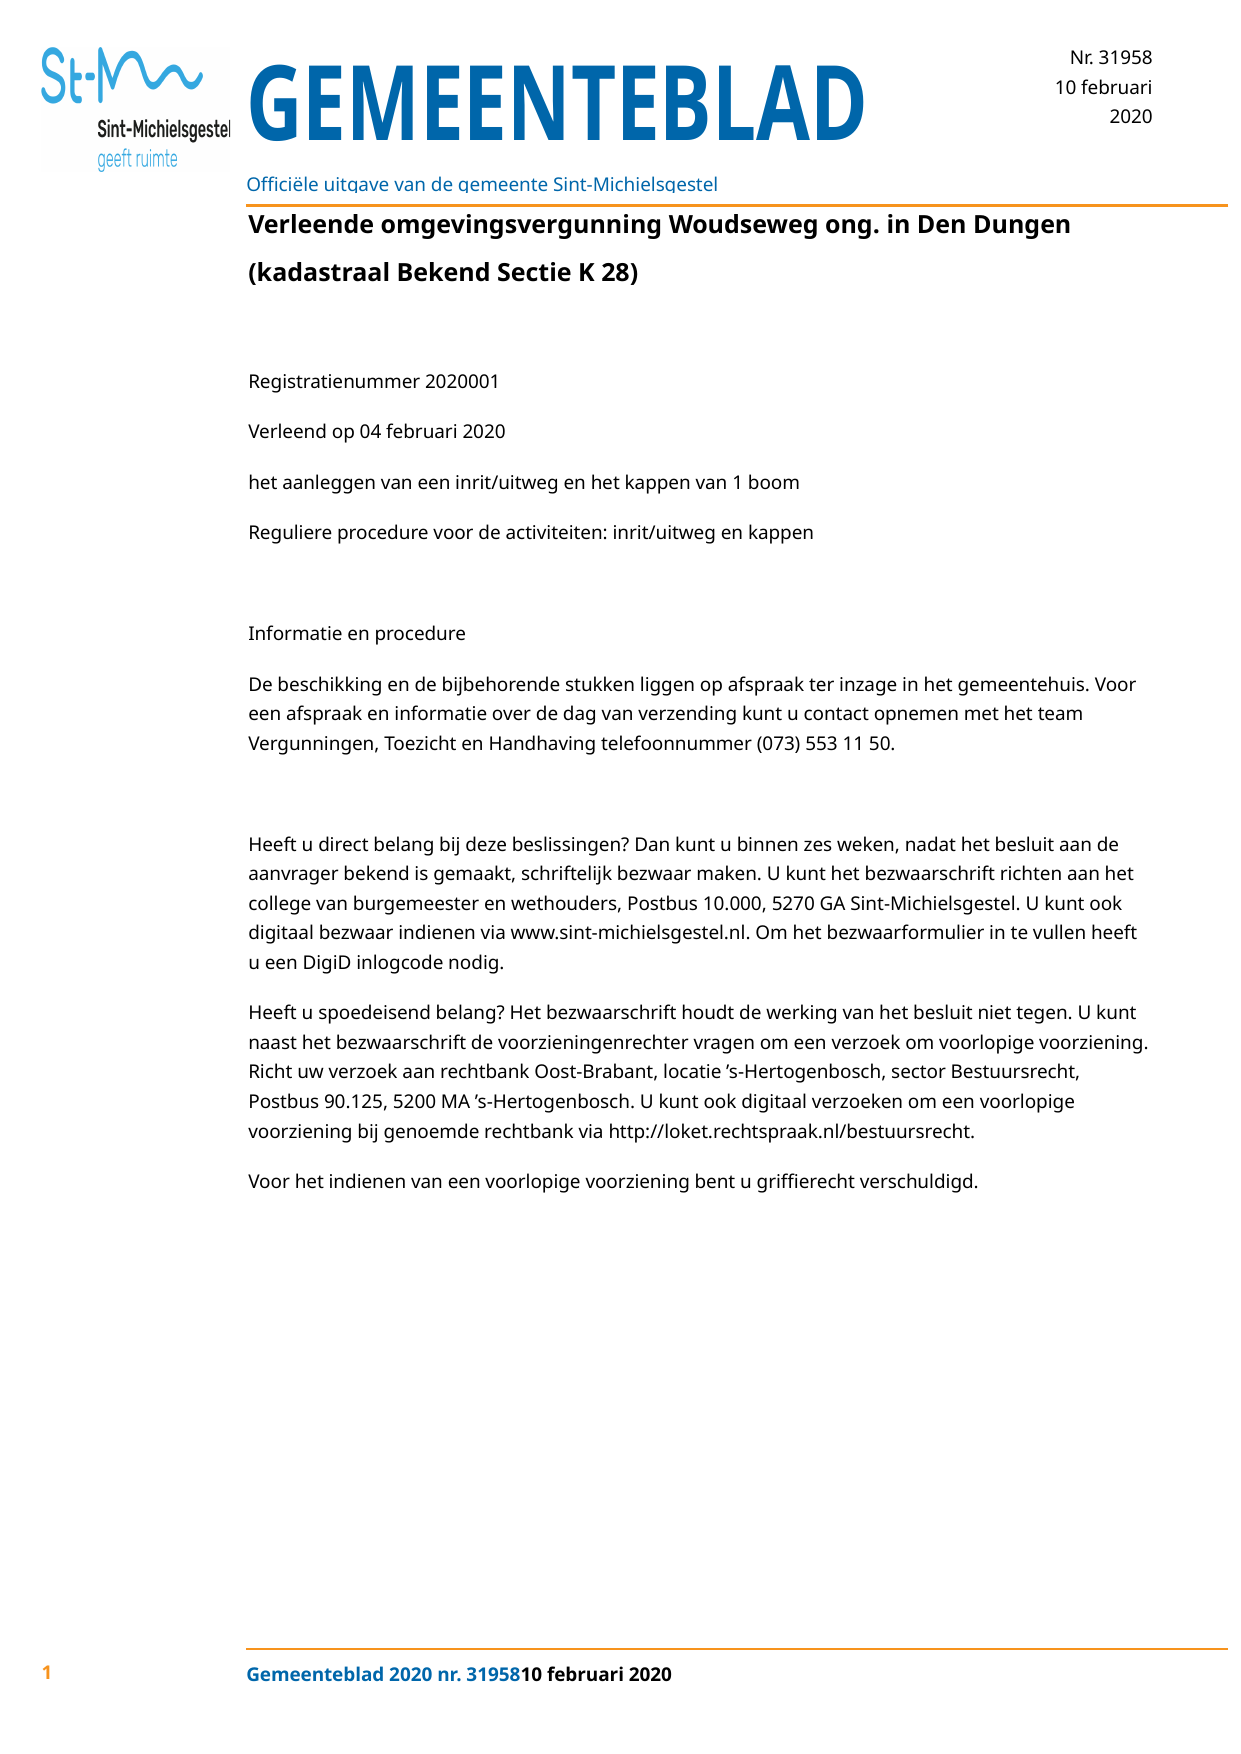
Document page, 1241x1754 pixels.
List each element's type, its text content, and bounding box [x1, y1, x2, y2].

text Heeft u spoedeisend belang? Het bezwaarschrift houdt de werking van het besluit niet tegen. U kunt naast het bezwaarschrift de voorzieningenrechter vragen om een verzoek om voorlopige voorziening. Richt uw verzoek aan rechtbank Oost-Brabant, locatie ’s-Hertogenbosch, sector Bestuursrecht, Postbus 90.125, 5200 MA ’s-Hertogenbosch. U kunt ook digitaal verzoeken om een voorlopige voorziening bij genoemde rechtbank via http://loket.rechtspraak.nl/bestuursrecht. [248, 999, 1152, 1144]
text Reguliere procedure voor de activiteiten: inrit/uitweg en kappen [248, 519, 1152, 545]
text het aanleggen van een inrit/uitweg en het kappen van 1 boom [248, 469, 1152, 495]
text Verleend op 04 februari 2020 [248, 419, 1152, 444]
text Informatie en procedure [248, 620, 1152, 646]
text Heeft u direct belang bij deze beslissingen? Dan kunt u binnen zes weken, nadat het besluit aan de aanvrager bekend is gemaakt, schriftelijk bezwaar maken. U kunt het bezwaarschrift richten aan het college van burgemeester en wethouders, Postbus 10.000, 5270 GA Sint-Michielsgestel. U kunt ook digitaal bezwaar indienen via www.sint-michielsgestel.nl. Om het bezwaarformulier in te vullen heeft u een DigiD inlogcode nodig. [248, 831, 1152, 975]
text Voor het indienen van een voorlopige voorziening bent u griffierecht verschuldigd. [248, 1168, 1152, 1194]
picture [41, 47, 231, 172]
text Verleende omgevingsvergunning Woudseweg ong. in Den Dungen (kadastraal Bekend Sectie K 28) [248, 207, 1152, 288]
text Registratienummer 2020001 [248, 368, 1152, 394]
text De beschikking en de bijbehorende stukken liggen op afspraak ter inzage in het gemeentehuis. Voor een afspraak en informatie over de dag van verzending kunt u contact opnemen met het team Vergunningen, Toezicht en Handhaving telefoonnummer (073) 553 11 50. [248, 671, 1152, 756]
